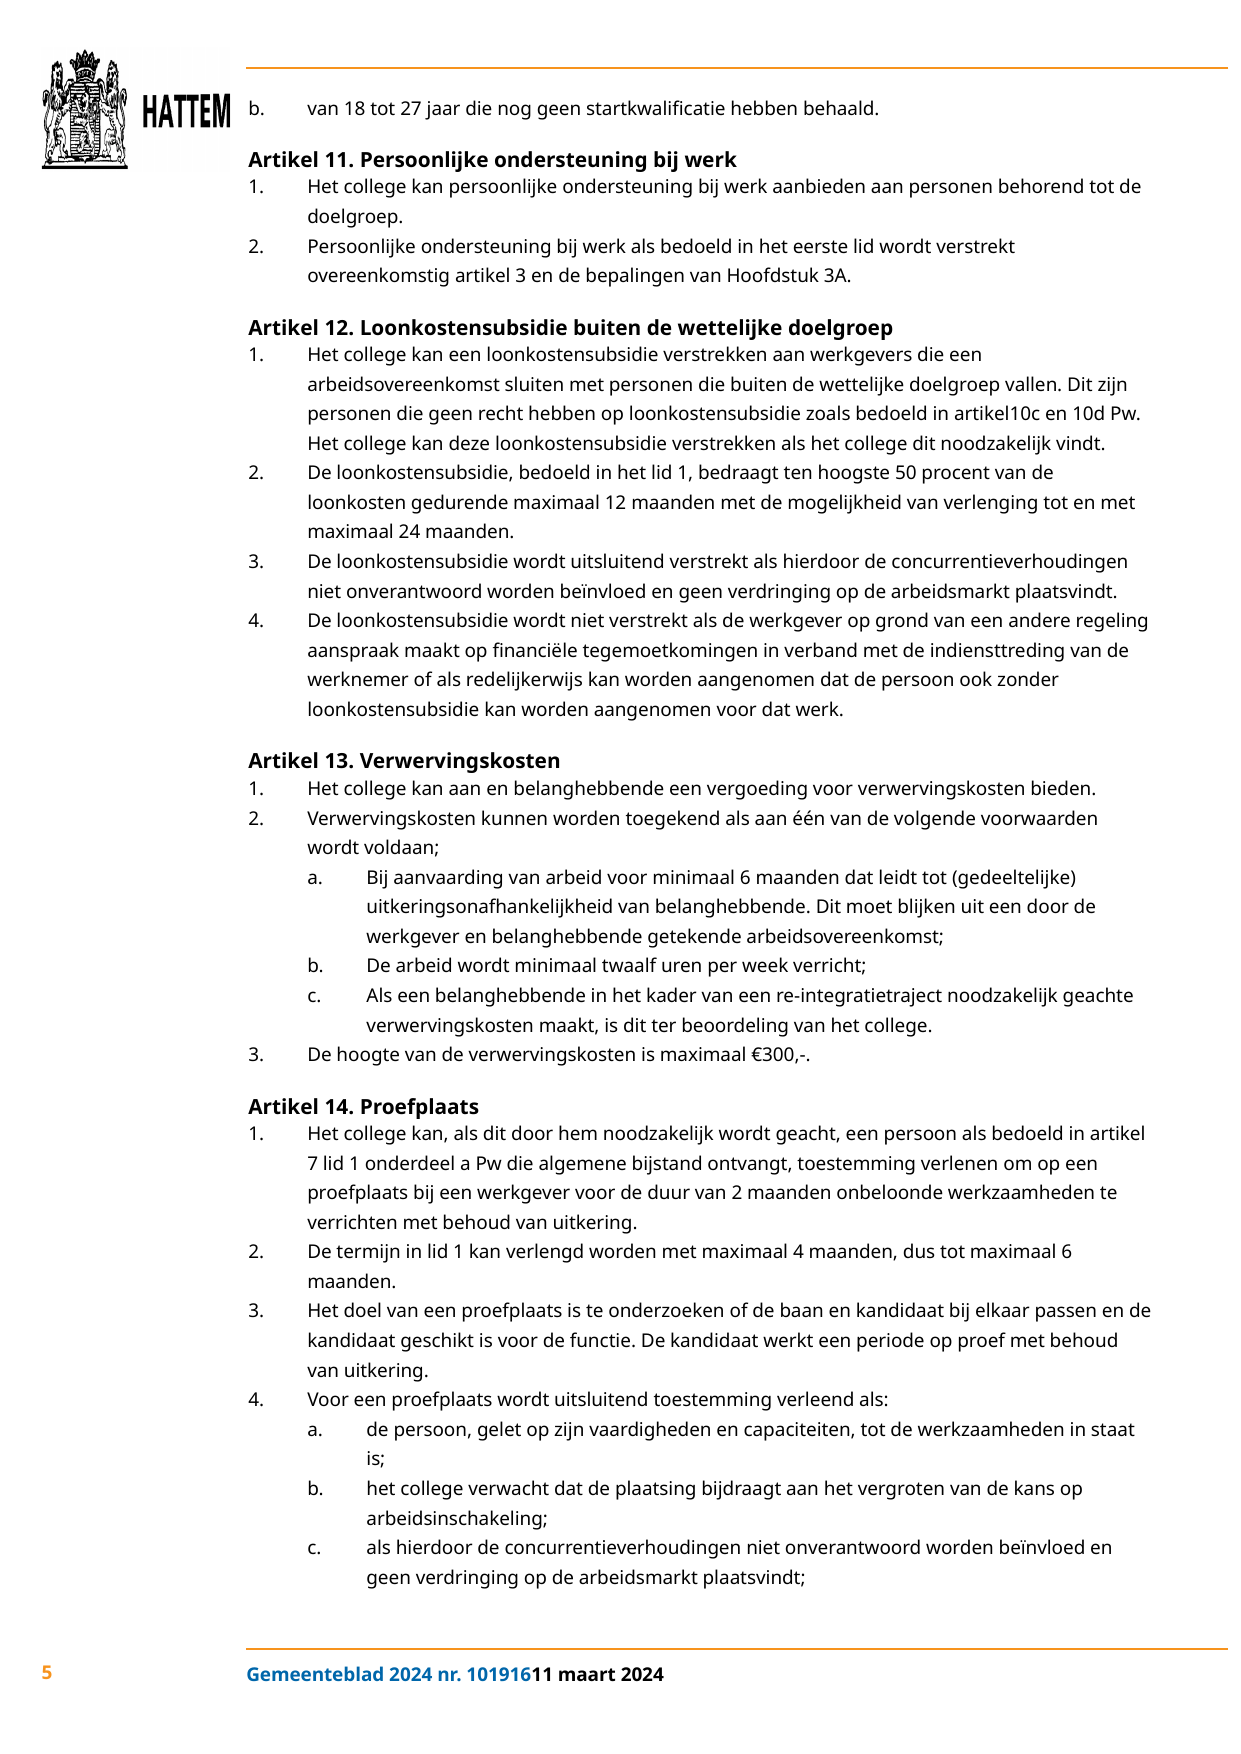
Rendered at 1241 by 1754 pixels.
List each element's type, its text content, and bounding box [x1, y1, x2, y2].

list Voor een proefplaats wordt uitsluitend toestemming verleend als: [248, 1386, 1152, 1412]
text Artikel 11. Persoonlijke ondersteuning bij werk [248, 145, 1152, 174]
list de persoon, gelet op zijn vaardigheden en capaciteiten, tot de werkzaamheden in staat is; [307, 1416, 1152, 1471]
list Het doel van een proefplaats is te onderzoeken of de baan en kandidaat bij elkaar passen en de kandidaat geschikt is voor de functie. De kandidaat werkt een periode op proef met behoud van uitkering. [248, 1298, 1152, 1383]
list Het college kan, als dit door hem noodzakelijk wordt geacht, een persoon als bedoeld in artikel 7 lid 1 onderdeel a Pw die algemene bijstand ontvangt, toestemming verlenen om op een proefplaats bij een werkgever voor de duur van 2 maanden onbeloonde werkzaamheden te verrichten met behoud van uitkering. [248, 1120, 1152, 1235]
list De loonkostensubsidie, bedoeld in het lid 1, bedraagt ten hoogste 50 procent van de loonkosten gedurende maximaal 12 maanden met de mogelijkheid van verlenging tot en met maximaal 24 maanden. [248, 459, 1152, 544]
list Het college kan een loonkostensubsidie verstrekken aan werkgevers die een arbeidsovereenkomst sluiten met personen die buiten de wettelijke doelgroep vallen. Dit zijn personen die geen recht hebben op loonkostensubsidie zoals bedoeld in artikel10c en 10d Pw. Het college kan deze loonkostensubsidie verstrekken als het college dit noodzakelijk vindt. [248, 341, 1152, 456]
picture [41, 47, 231, 172]
list Als een belanghebbende in het kader van een re-integratietraject noodzakelijk geachte verwervingskosten maakt, is dit ter beoordeling van het college. [307, 982, 1152, 1037]
text Artikel 12. Loonkostensubsidie buiten de wettelijke doelgroep [248, 313, 1152, 341]
list het college verwacht dat de plaatsing bijdraagt aan het vergroten van de kans op arbeidsinschakeling; [307, 1475, 1152, 1531]
list De hoogte van de verwervingskosten is maximaal €300,-. [248, 1041, 1152, 1067]
list Het college kan aan en belanghebbende een vergoeding voor verwervingskosten bieden. [248, 775, 1152, 801]
list van 18 tot 27 jaar die nog geen startkwalificatie hebben behaald. [248, 95, 1152, 121]
text Artikel 13. Verwervingskosten [248, 747, 1152, 775]
list De loonkostensubsidie wordt niet verstrekt als de werkgever op grond van een andere regeling aanspraak maakt op financiële tegemoetkomingen in verband met de indiensttreding van de werknemer of als redelijkerwijs kan worden aangenomen dat de persoon ook zonder loonkostensubsidie kan worden aangenomen voor dat werk. [248, 607, 1152, 722]
list als hierdoor de concurrentieverhoudingen niet onverantwoord worden beïnvloed en geen verdringing op de arbeidsmarkt plaatsvindt; [307, 1534, 1152, 1590]
text Artikel 14. Proefplaats [248, 1092, 1152, 1120]
list De loonkostensubsidie wordt uitsluitend verstrekt als hierdoor de concurrentieverhoudingen niet onverantwoord worden beïnvloed en geen verdringing op de arbeidsmarkt plaatsvindt. [248, 548, 1152, 604]
list De arbeid wordt minimaal twaalf uren per week verricht; [307, 953, 1152, 978]
list Bij aanvaarding van arbeid voor minimaal 6 maanden dat leidt tot (gedeeltelijke) uitkeringsonafhankelijkheid van belanghebbende. Dit moet blijken uit een door de werkgever en belanghebbende getekende arbeidsovereenkomst; [307, 864, 1152, 949]
list Persoonlijke ondersteuning bij werk als bedoeld in het eerste lid wordt verstrekt overeenkomstig artikel 3 en de bepalingen van Hoofdstuk 3A. [248, 233, 1152, 288]
list De termijn in lid 1 kan verlengd worden met maximaal 4 maanden, dus tot maximaal 6 maanden. [248, 1238, 1152, 1294]
list Het college kan persoonlijke ondersteuning bij werk aanbieden aan personen behorend tot de doelgroep. [248, 174, 1152, 229]
list Verwervingskosten kunnen worden toegekend als aan één van de volgende voorwaarden wordt voldaan; [248, 805, 1152, 860]
